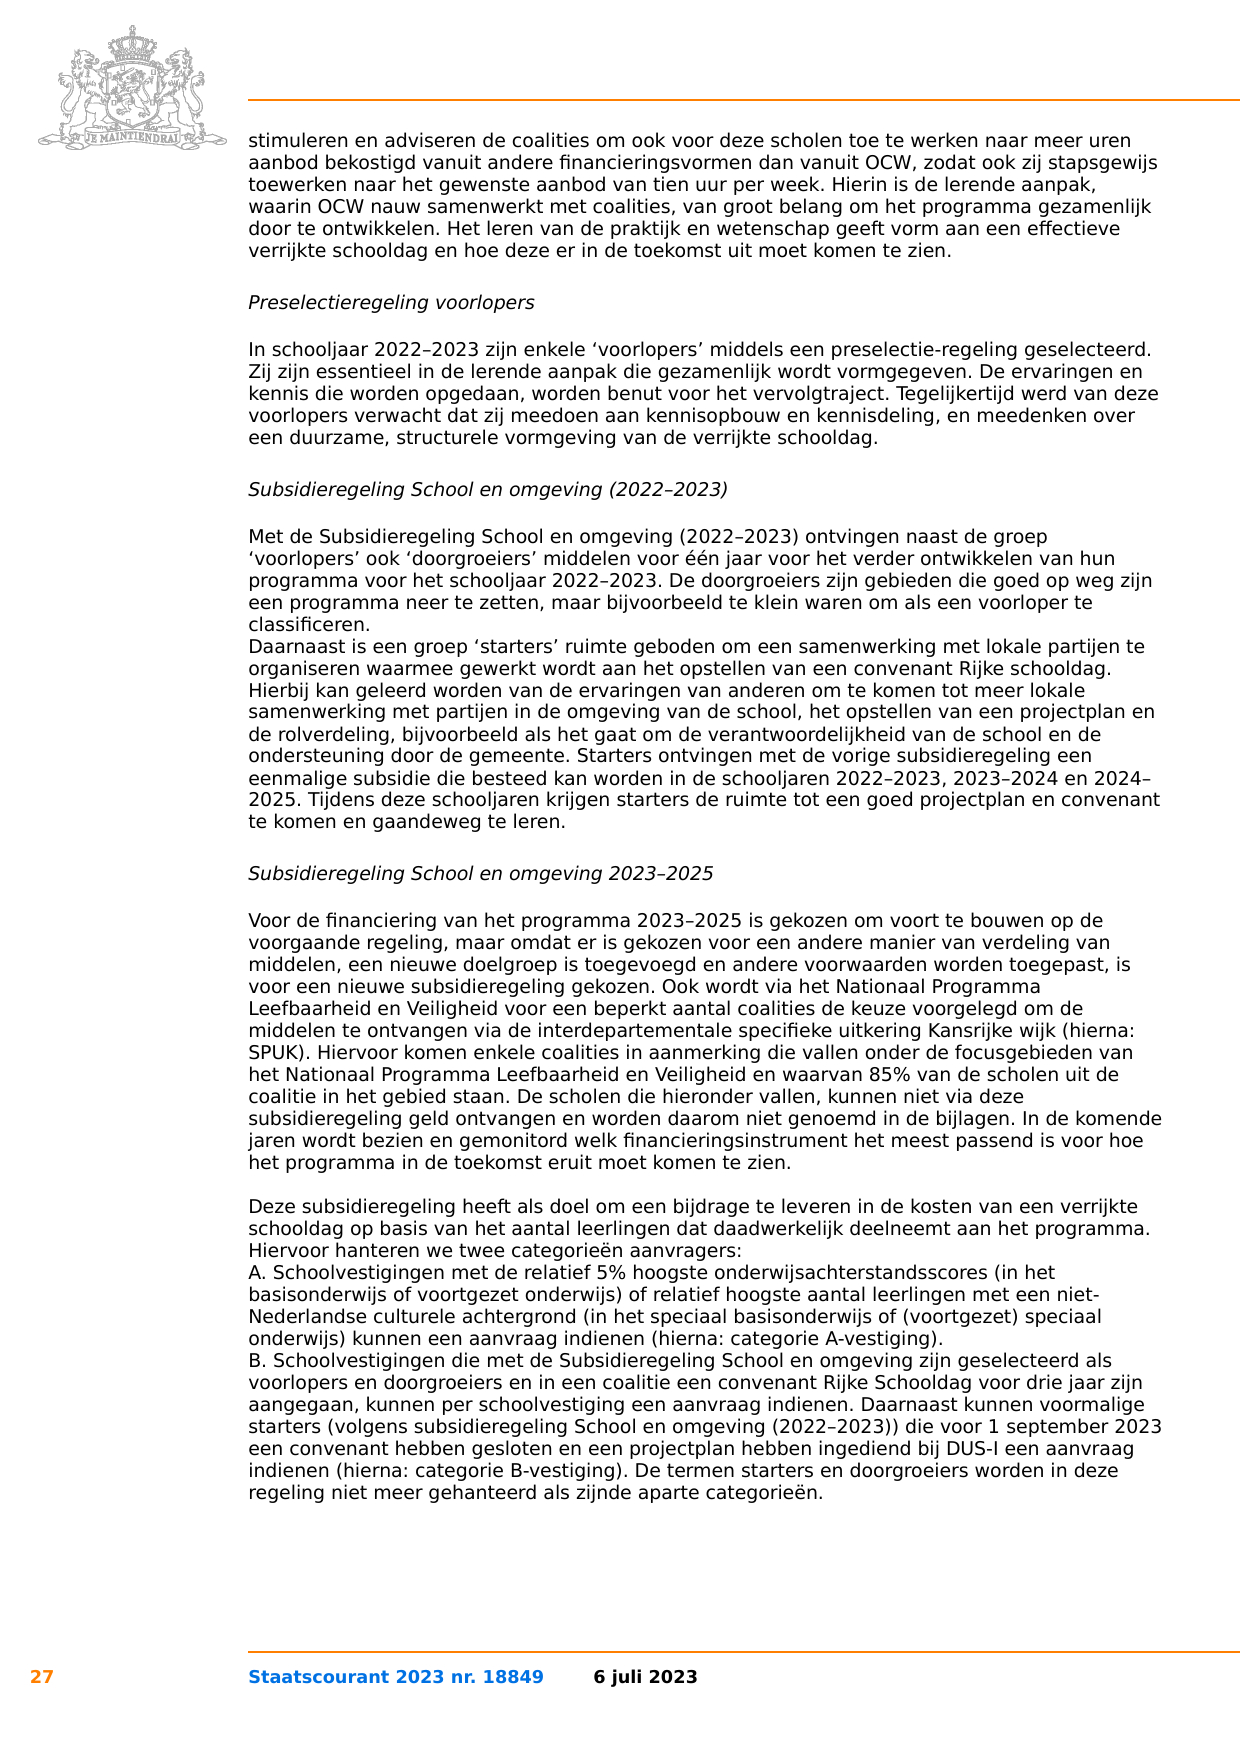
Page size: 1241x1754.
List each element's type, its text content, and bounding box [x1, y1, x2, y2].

picture [38, 25, 227, 150]
text B. Schoolvestigingen die met de Subsidieregeling School en omgeving zijn geselecteerd als voorlopers en doorgroeiers en in een coalitie een convenant Rijke Schooldag voor drie jaar zijn aangegaan, kunnen per schoolvestiging een aanvraag indienen. Daarnaast kunnen voormalige starters (volgens subsidieregeling School en omgeving (2022–2023)) die voor 1 september 2023 een convenant hebben gesloten en een projectplan hebben ingediend bij DUS-I een aanvraag indienen (hierna: categorie B-vestiging). De termen starters en doorgroeiers worden in deze regeling niet meer gehanteerd als zijnde aparte categorieën. [248, 1350, 1163, 1504]
text Met de Subsidieregeling School en omgeving (2022–2023) ontvingen naast de groep ‘voorlopers’ ook ‘doorgroeiers’ middelen voor één jaar voor het verder ontwikkelen van hun programma voor het schooljaar 2022–2023. De doorgroeiers zijn gebieden die goed op weg zijn een programma neer te zetten, maar bijvoorbeeld te klein waren om als een voorloper te classificeren. [248, 526, 1163, 636]
text Daarnaast is een groep ‘starters’ ruimte geboden om een samenwerking met lokale partijen te organiseren waarmee gewerkt wordt aan het opstellen van een convenant Rijke schooldag. Hierbij kan geleerd worden van de ervaringen van anderen om te komen tot meer lokale samenwerking met partijen in de omgeving van de school, het opstellen van een projectplan en de rolverdeling, bijvoorbeeld als het gaat om de verantwoordelijkheid van de school en de ondersteuning door de gemeente. Starters ontvingen met de vorige subsidieregeling een eenmalige subsidie die besteed kan worden in de schooljaren 2022–2023, 2023–2024 en 2024–2025. Tijdens deze schooljaren krijgen starters de ruimte tot een goed projectplan en convenant te komen en gaandeweg te leren. [248, 636, 1163, 833]
text A. Schoolvestigingen met de relatief 5% hoogste onderwijsachterstandsscores (in het basisonderwijs of voortgezet onderwijs) of relatief hoogste aantal leerlingen met een niet-Nederlandse culturele achtergrond (in het speciaal basisonderwijs of (voortgezet) speciaal onderwijs) kunnen een aanvraag indienen (hierna: categorie A-vestiging). [248, 1262, 1163, 1350]
text In schooljaar 2022–2023 zijn enkele ‘voorlopers’ middels een preselectie-regeling geselecteerd. Zij zijn essentieel in de lerende aanpak die gezamenlijk wordt vormgegeven. De ervaringen en kennis die worden opgedaan, worden benut voor het vervolgtraject. Tegelijkertijd werd van deze voorlopers verwacht dat zij meedoen aan kennisopbouw en kennisdeling, en meedenken over een duurzame, structurele vormgeving van de verrijkte schooldag. [248, 339, 1163, 449]
text stimuleren en adviseren de coalities om ook voor deze scholen toe te werken naar meer uren aanbod bekostigd vanuit andere financieringsvormen dan vanuit OCW, zodat ook zij stapsgewijs toewerken naar het gewenste aanbod van tien uur per week. Hierin is de lerende aanpak, waarin OCW nauw samenwerkt met coalities, van groot belang om het programma gezamenlijk door te ontwikkelen. Het leren van de praktijk en wetenschap geeft vorm aan een effectieve verrijkte schooldag en hoe deze er in de toekomst uit moet komen te zien. [248, 130, 1163, 262]
subtitle Preselectieregeling voorlopers [248, 292, 1163, 314]
text Voor de financiering van het programma 2023–2025 is gekozen om voort te bouwen op de voorgaande regeling, maar omdat er is gekozen voor een andere manier van verdeling van middelen, een nieuwe doelgroep is toegevoegd en andere voorwaarden worden toegepast, is voor een nieuwe subsidieregeling gekozen. Ook wordt via het Nationaal Programma Leefbaarheid en Veiligheid voor een beperkt aantal coalities de keuze voorgelegd om de middelen te ontvangen via de interdepartementale specifieke uitkering Kansrijke wijk (hierna: SPUK). Hiervoor komen enkele coalities in aanmerking die vallen onder de focusgebieden van het Nationaal Programma Leefbaarheid en Veiligheid en waarvan 85% van de scholen uit de coalitie in het gebied staan. De scholen die hieronder vallen, kunnen niet via deze subsidieregeling geld ontvangen en worden daarom niet genoemd in de bijlagen. In de komende jaren wordt bezien en gemonitord welk financieringsinstrument het meest passend is voor hoe het programma in de toekomst eruit moet komen te zien. [248, 910, 1163, 1174]
subtitle Subsidieregeling School en omgeving (2022–2023) [248, 479, 1163, 501]
subtitle Subsidieregeling School en omgeving 2023–2025 [248, 863, 1163, 885]
text Deze subsidieregeling heeft als doel om een bijdrage te leveren in de kosten van een verrijkte schooldag op basis van het aantal leerlingen dat daadwerkelijk deelneemt aan het programma. Hiervoor hanteren we twee categorieën aanvragers: [248, 1196, 1163, 1262]
